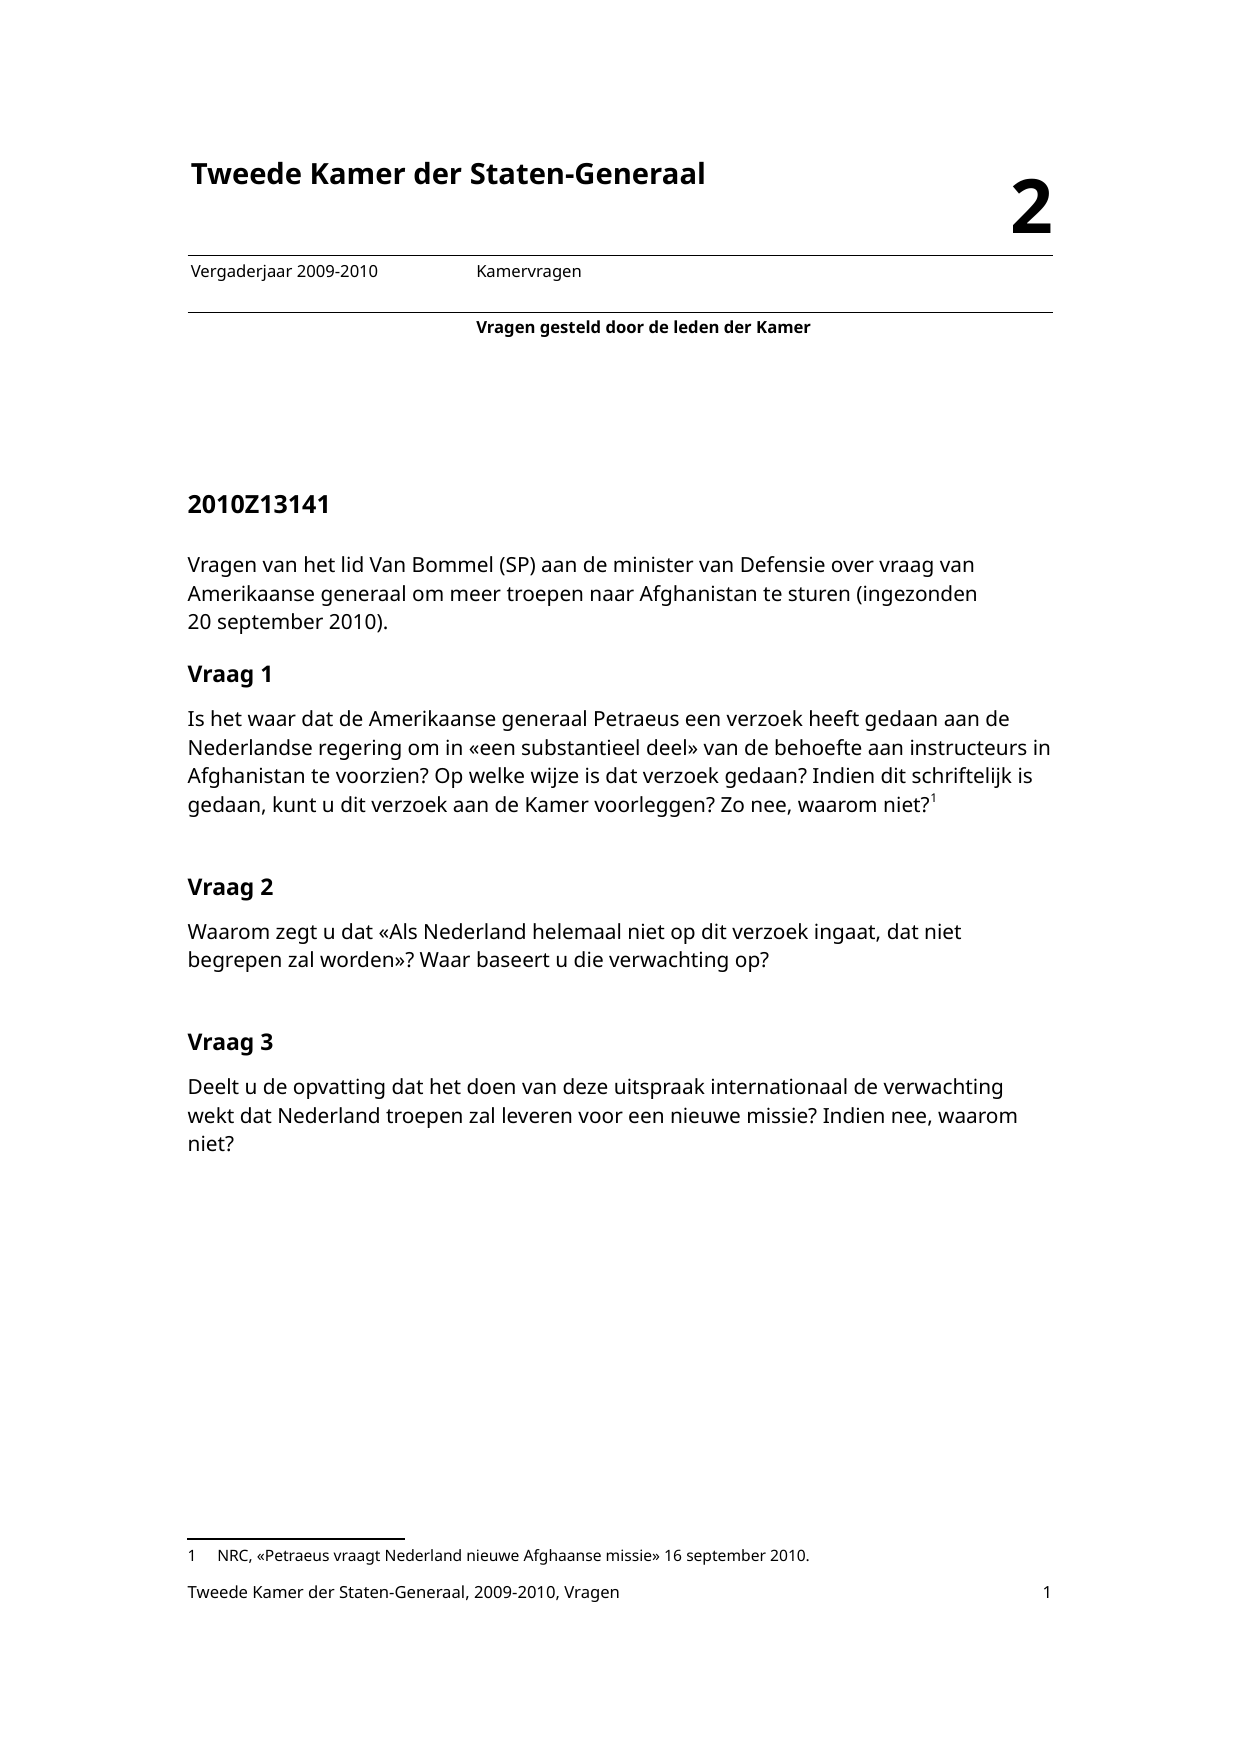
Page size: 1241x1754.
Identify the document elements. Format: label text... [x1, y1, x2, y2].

subtitle Vraag 3 [187, 1026, 1053, 1057]
table_cell Vergaderjaar 2009-2010 [188, 256, 473, 312]
table_cell Kamervragen [473, 256, 1053, 312]
subtitle Vraag 2 [187, 871, 1053, 902]
subtitle Vraag 1 [187, 658, 1053, 689]
table_cell [188, 313, 473, 339]
table_header Tweede Kamer der Staten-Generaal [188, 150, 879, 255]
text Is het waar dat de Amerikaanse generaal Petraeus een verzoek heeft gedaan aan de Nederlandse regering om in «een substantieel deel» van de behoefte aan instructeurs in Afghanistan te voorzien? Op welke wijze is dat verzoek gedaan? Indien dit schriftelijk is gedaan, kunt u dit verzoek aan de Kamer voorleggen? Zo nee, waarom niet? [187, 704, 1053, 818]
table_cell Vragen gesteld door de leden der Kamer [473, 313, 1053, 339]
text Deelt u de opvatting dat het doen van deze uitspraak internationaal de verwachting wekt dat Nederland troepen zal leveren voor een nieuwe missie? Indien nee, waarom niet? [187, 1072, 1053, 1158]
text Waarom zegt u dat «Als Nederland helemaal niet op dit verzoek ingaat, dat niet begrepen zal worden»? Waar baseert u die verwachting op? [187, 917, 1053, 974]
table_header 2 [880, 150, 1053, 255]
text 2010Z13141 [187, 487, 1053, 521]
text NRC, «Petraeus vraagt Nederland nieuwe Afghaanse missie» 16 september 2010. [187, 1538, 1053, 1566]
text Vragen van het lid Van Bommel (SP) aan de minister van Defensie over vraag van Amerikaanse generaal om meer troepen naar Afghanistan te sturen (ingezonden 20 september 2010). [187, 550, 1053, 636]
